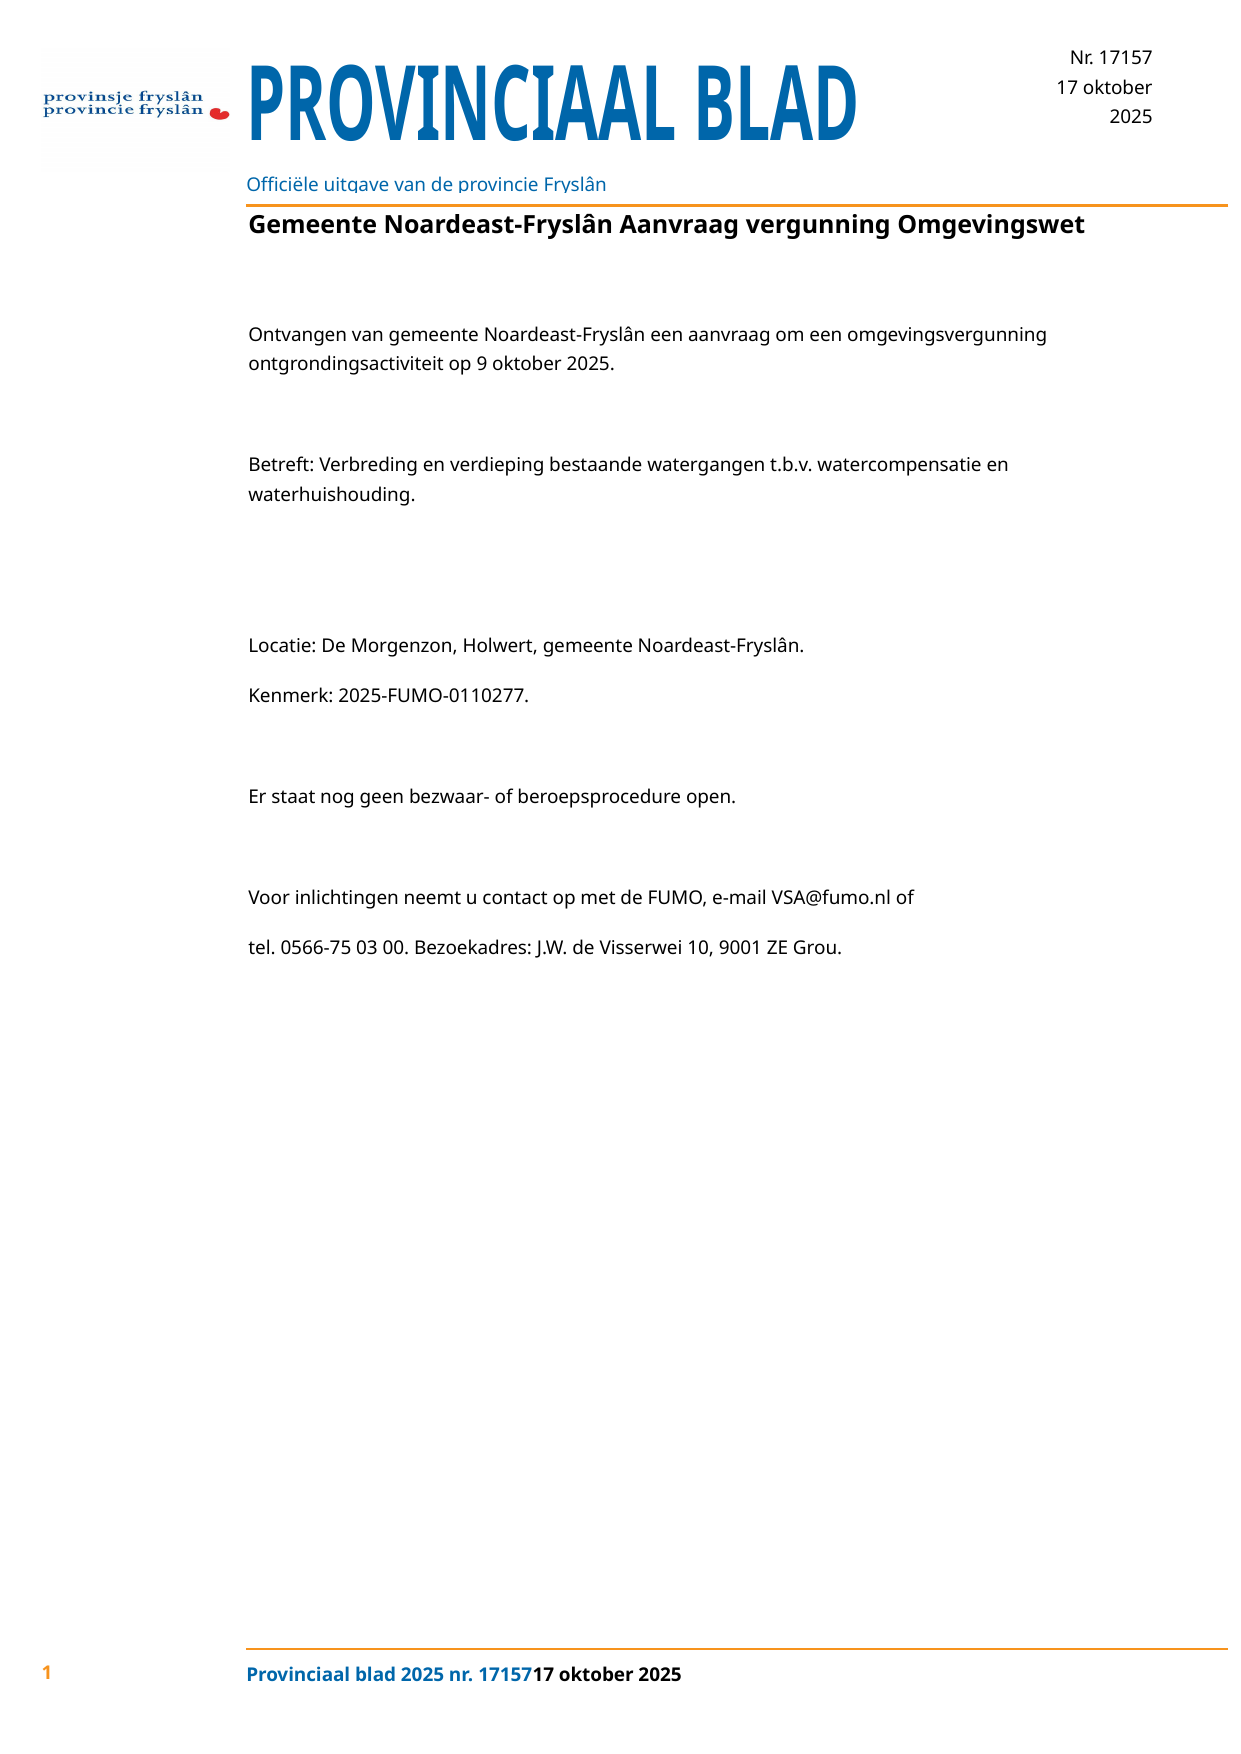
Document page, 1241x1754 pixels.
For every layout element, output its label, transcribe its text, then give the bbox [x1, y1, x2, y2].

text tel. 0566-75 03 00. Bezoekadres: J.W. de Visserwei 10, 9001 ZE Grou. [248, 934, 1152, 960]
text Er staat nog geen bezwaar- of beroepsprocedure open. [248, 783, 1152, 809]
text Kenmerk: 2025-FUMO-0110277. [248, 682, 1152, 708]
text Locatie: De Morgenzon, Holwert, gemeente Noardeast-Fryslân. [248, 632, 1152, 658]
text Gemeente Noardeast-Fryslân Aanvraag vergunning Omgevingswet [248, 207, 1152, 241]
text Voor inlichtingen neemt u contact op met de FUMO, e-mail VSA@fumo.nl of [248, 884, 1152, 910]
text Betreft: Verbreding en verdieping bestaande watergangen t.b.v. watercompensatie en waterhuishouding. [248, 451, 1152, 506]
text Ontvangen van gemeente Noardeast-Fryslân een aanvraag om een omgevingsvergunning ontgrondingsactiviteit op 9 oktober 2025. [248, 321, 1152, 376]
picture [41, 47, 231, 172]
